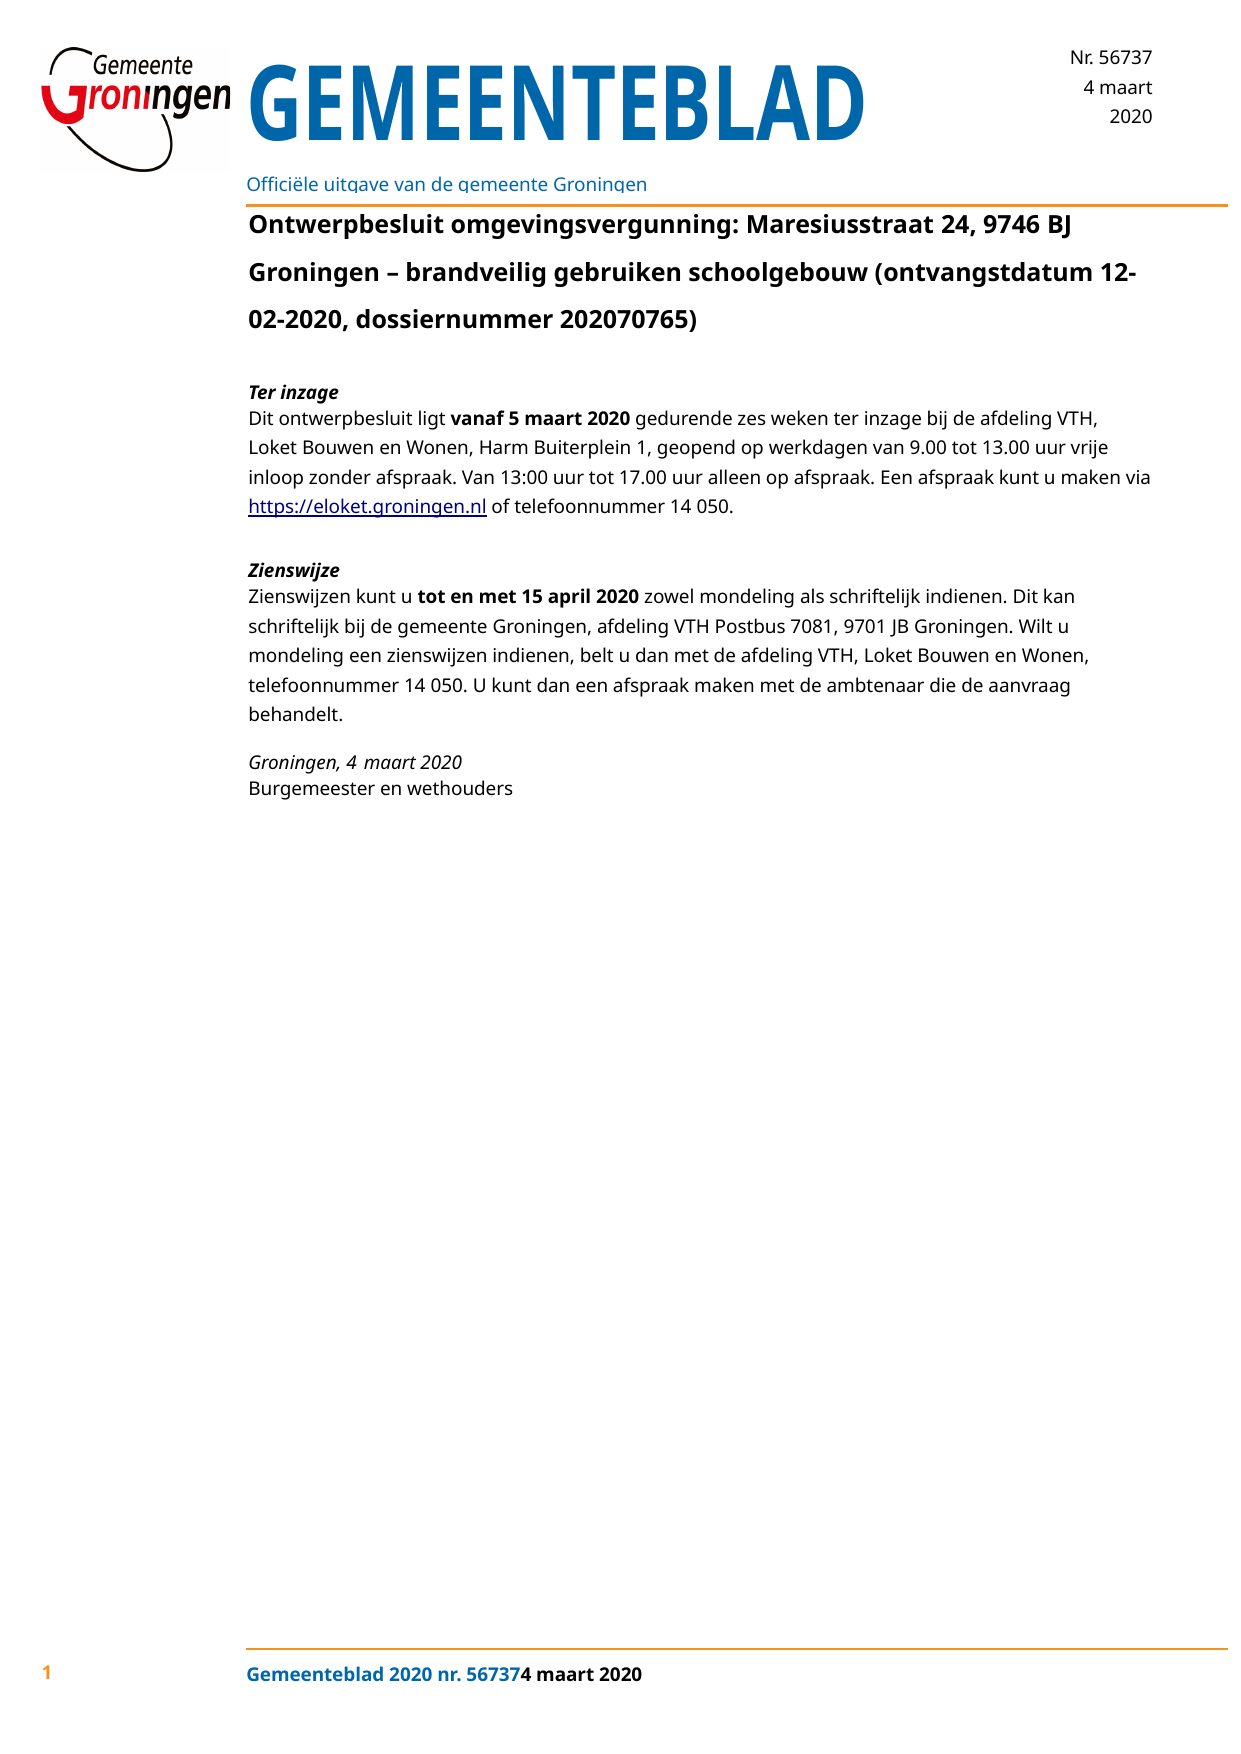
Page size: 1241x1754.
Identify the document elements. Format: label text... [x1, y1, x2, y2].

text Dit ontwerpbesluit ligt vanaf 5 maart 2020 gedurende zes weken ter inzage bij de afdeling VTH, Loket Bouwen en Wonen, Harm Buiterplein 1, geopend op werkdagen van 9.00 tot 13.00 uur vrije inloop zonder afspraak. Van 13:00 uur tot 17.00 uur alleen op afspraak. Een afspraak kunt u maken via https://eloket.groningen.nl of telefoonnummer 14 050. [248, 405, 1152, 519]
text Burgemeester en wethouders [248, 775, 1152, 801]
text Zienswijzen kunt u tot en met 15 april 2020 zowel mondeling als schriftelijk indienen. Dit kan schriftelijk bij de gemeente Groningen, afdeling VTH Postbus 7081, 9701 JB Groningen. Wilt u mondeling een zienswijzen indienen, belt u dan met de afdeling VTH, Loket Bouwen en Wonen, telefoonnummer 14 050. U kunt dan een afspraak maken met de ambtenaar die de aanvraag behandelt. [248, 583, 1152, 727]
text Zienswijze [248, 557, 1152, 583]
text Ter inzage [248, 379, 1152, 405]
text Groningen, 4 maart 2020 [248, 749, 1152, 775]
picture [41, 47, 231, 172]
text Ontwerpbesluit omgevingsvergunning: Maresiusstraat 24, 9746 BJ Groningen – brandveilig gebruiken schoolgebouw (ontvangstdatum 12-02-2020, dossiernummer 202070765) [248, 207, 1152, 336]
